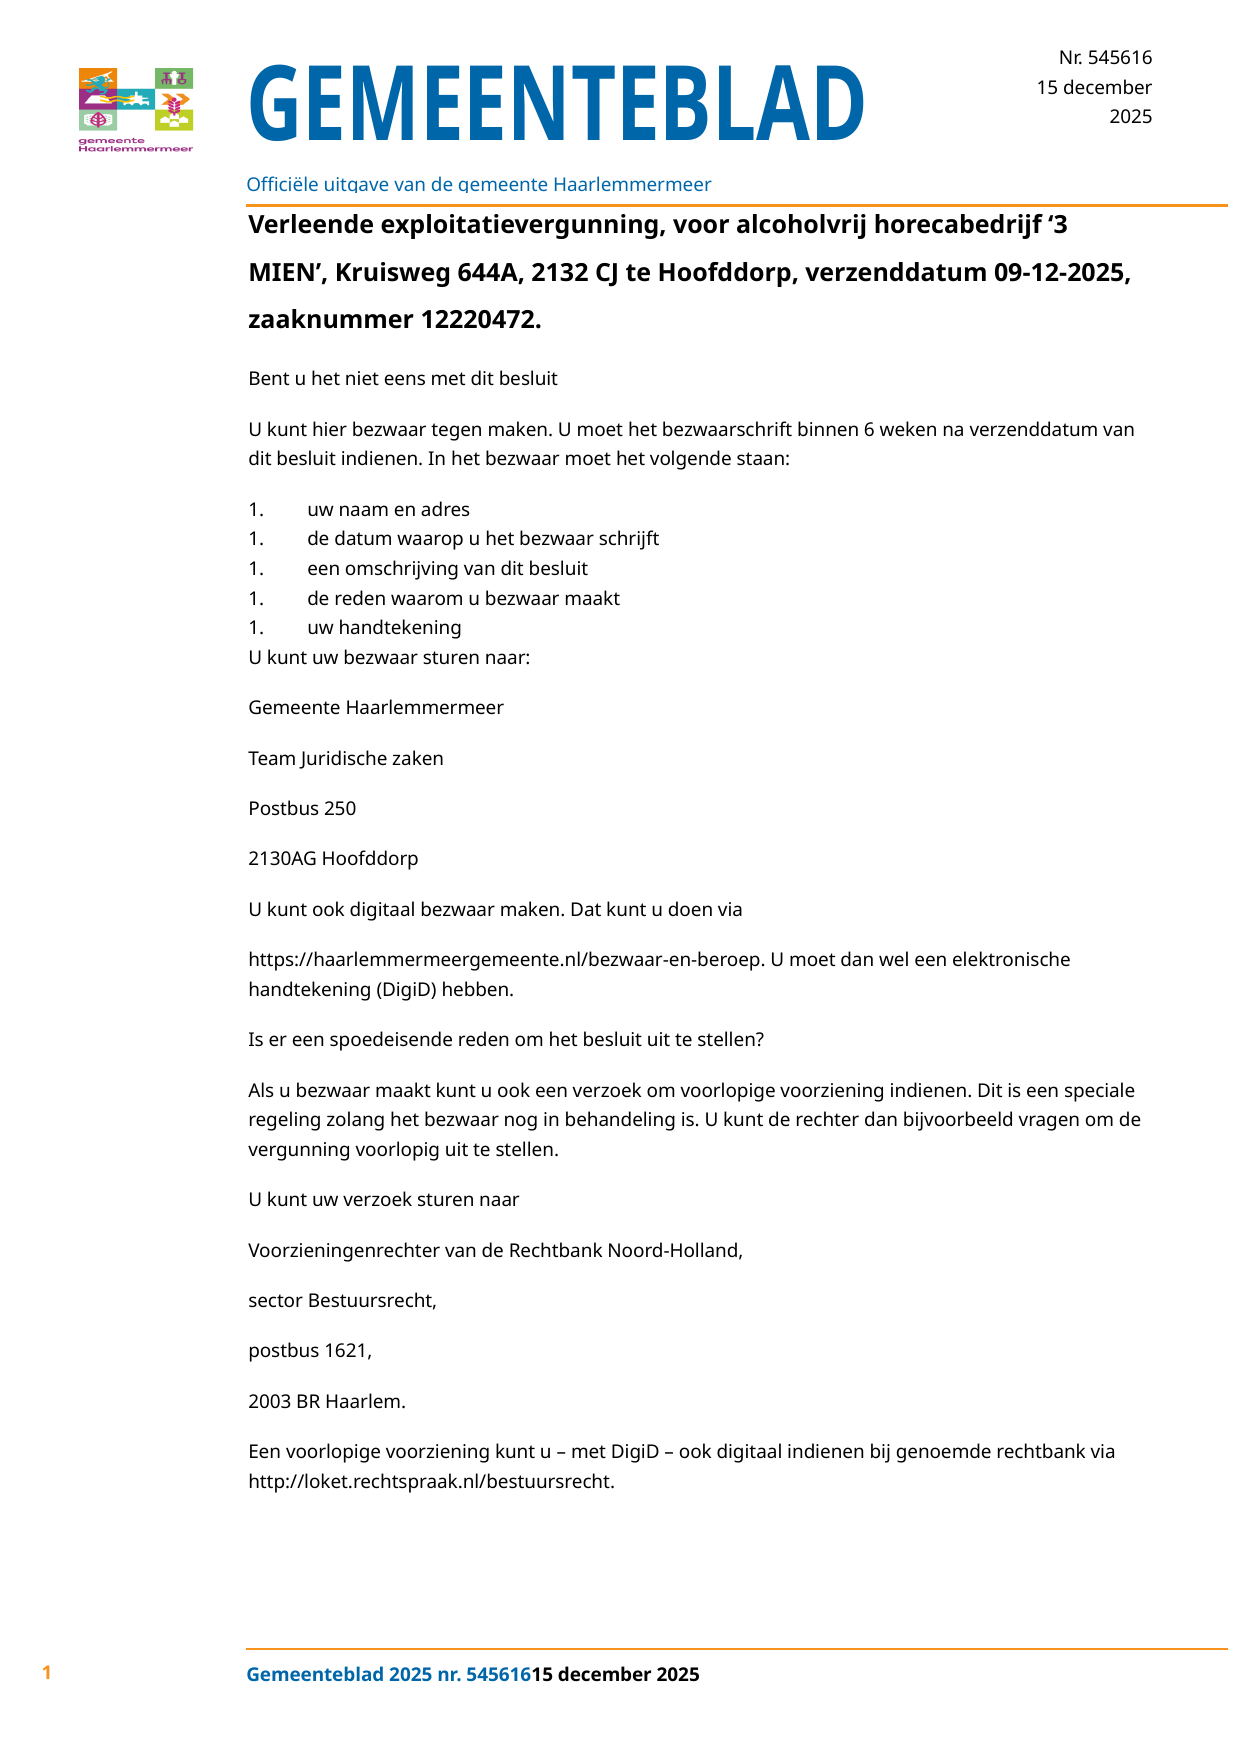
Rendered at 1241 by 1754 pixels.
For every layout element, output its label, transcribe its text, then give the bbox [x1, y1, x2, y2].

text https://haarlemmermeergemeente.nl/bezwaar-en-beroep. U moet dan wel een elektronische handtekening (DigiD) hebben. [248, 946, 1152, 1002]
list de datum waarop u het bezwaar schrijft [248, 526, 1152, 551]
text Is er een spoedeisende reden om het besluit uit te stellen? [248, 1026, 1152, 1052]
text U kunt hier bezwaar tegen maken. U moet het bezwaarschrift binnen 6 weken na verzenddatum van dit besluit indienen. In het bezwaar moet het volgende staan: [248, 416, 1152, 471]
text U kunt ook digitaal bezwaar maken. Dat kunt u doen via [248, 896, 1152, 922]
text Postbus 250 [248, 795, 1152, 821]
text Bent u het niet eens met dit besluit [248, 366, 1152, 391]
text 2130AG Hoofddorp [248, 846, 1152, 871]
list uw handtekening [248, 614, 1152, 640]
text U kunt uw verzoek sturen naar [248, 1186, 1152, 1212]
list de reden waarom u bezwaar maakt [248, 585, 1152, 610]
text 2003 BR Haarlem. [248, 1388, 1152, 1414]
text Team Juridische zaken [248, 745, 1152, 770]
list uw naam en adres [248, 496, 1152, 522]
text Verleende exploitatievergunning, voor alcoholvrij horecabedrijf ‘3 MIEN’, Kruisweg 644A, 2132 CJ te Hoofddorp, verzenddatum 09-12-2025, zaaknummer 12220472. [248, 207, 1152, 336]
picture [41, 47, 231, 172]
text Gemeente Haarlemmermeer [248, 694, 1152, 720]
list een omschrijving van dit besluit [248, 555, 1152, 581]
text U kunt uw bezwaar sturen naar: [248, 644, 1152, 669]
text sector Bestuursrecht, [248, 1287, 1152, 1313]
text Als u bezwaar maakt kunt u ook een verzoek om voorlopige voorziening indienen. Dit is een speciale regeling zolang het bezwaar nog in behandeling is. U kunt de rechter dan bijvoorbeeld vragen om de vergunning voorlopig uit te stellen. [248, 1077, 1152, 1162]
text Voorzieningenrechter van de Rechtbank Noord-Holland, [248, 1237, 1152, 1262]
text Een voorlopige voorziening kunt u – met DigiD – ook digitaal indienen bij genoemde rechtbank via http://loket.rechtspraak.nl/bestuursrecht. [248, 1438, 1152, 1494]
text postbus 1621, [248, 1338, 1152, 1363]
